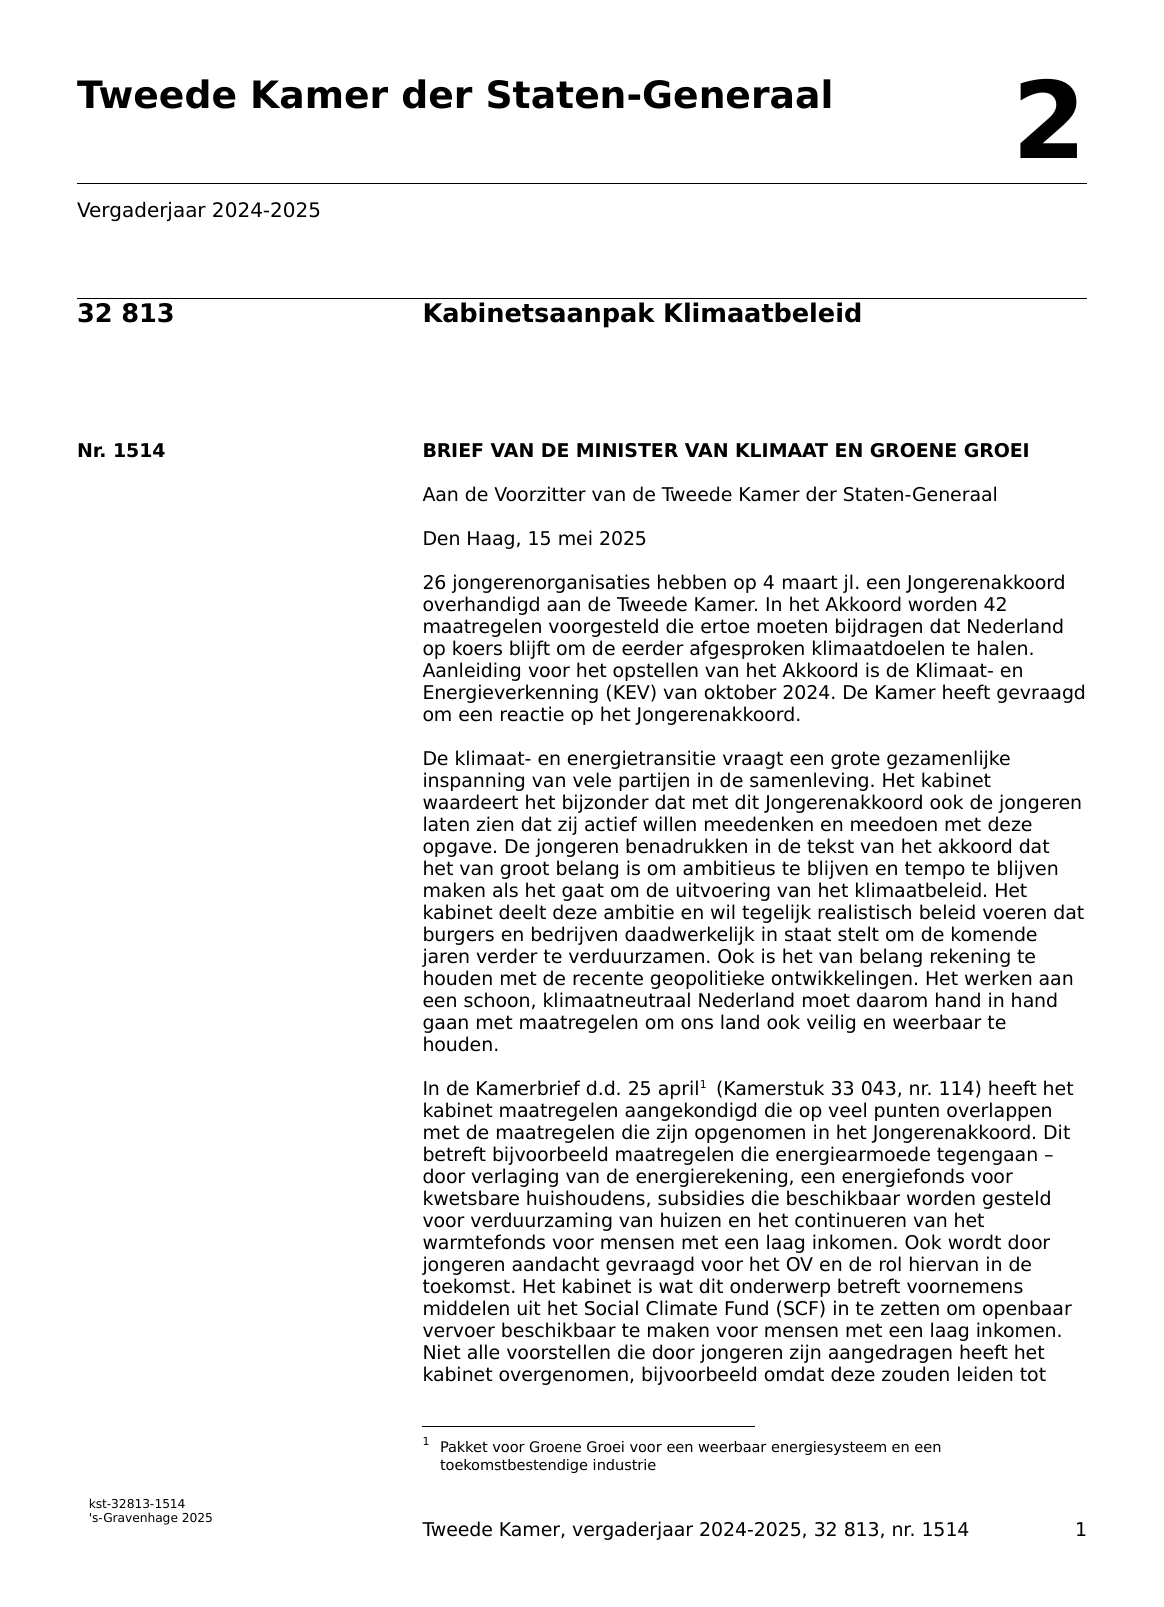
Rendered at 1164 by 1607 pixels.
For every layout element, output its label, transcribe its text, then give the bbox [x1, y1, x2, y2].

text Den Haag, 15 mei 2025 [422, 528, 1087, 550]
text In de Kamerbrief d.d. 25 april (Kamerstuk 33 043, nr. 114) heeft het kabinet maatregelen aangekondigd die op veel punten overlappen met de maatregelen die zijn opgenomen in het Jongerenakkoord. Dit betreft bijvoorbeeld maatregelen die energiearmoede tegengaan – door verlaging van de energierekening, een energiefonds voor kwetsbare huishoudens, subsidies die beschikbaar worden gesteld voor verduurzaming van huizen en het continueren van het warmtefonds voor mensen met een laag inkomen. Ook wordt door jongeren aandacht gevraagd voor het OV en de rol hiervan in de toekomst. Het kabinet is wat dit onderwerp betreft voornemens middelen uit het Social Climate Fund (SCF) in te zetten om openbaar vervoer beschikbaar te maken voor mensen met een laag inkomen. Niet alle voorstellen die door jongeren zijn aangedragen heeft het kabinet overgenomen, bijvoorbeeld omdat deze zouden leiden tot [422, 1078, 1087, 1386]
text 's-Gravenhage 2025 [88, 1511, 323, 1525]
subtitle Nr. 1514 BRIEF VAN DE MINISTER VAN KLIMAAT EN GROENE GROEI [77, 440, 1087, 462]
text kst-32813-1514 [88, 1497, 323, 1511]
table_header Tweede Kamer der Staten-Generaal [77, 59, 886, 183]
text Pakket voor Groene Groei voor een weerbaar energiesysteem en een toekomstbestendige industrie [422, 1435, 1087, 1474]
text Aan de Voorzitter van de Tweede Kamer der Staten-Generaal [422, 484, 1087, 506]
table_cell Vergaderjaar 2024-2025 [77, 184, 1087, 298]
subtitle 32 813 Kabinetsaanpak Klimaatbeleid [77, 299, 1087, 329]
table_header 2 [886, 59, 1087, 183]
text De klimaat- en energietransitie vraagt een grote gezamenlijke inspanning van vele partijen in de samenleving. Het kabinet waardeert het bijzonder dat met dit Jongerenakkoord ook de jongeren laten zien dat zij actief willen meedenken en meedoen met deze opgave. De jongeren benadrukken in de tekst van het akkoord dat het van groot belang is om ambitieus te blijven en tempo te blijven maken als het gaat om de uitvoering van het klimaatbeleid. Het kabinet deelt deze ambitie en wil tegelijk realistisch beleid voeren dat burgers en bedrijven daadwerkelijk in staat stelt om de komende jaren verder te verduurzamen. Ook is het van belang rekening te houden met de recente geopolitieke ontwikkelingen. Het werken aan een schoon, klimaatneutraal Nederland moet daarom hand in hand gaan met maatregelen om ons land ook veilig en weerbaar te houden. [422, 748, 1087, 1056]
text 26 jongerenorganisaties hebben op 4 maart jl. een Jongerenakkoord overhandigd aan de Tweede Kamer. In het Akkoord worden 42 maatregelen voorgesteld die ertoe moeten bijdragen dat Nederland op koers blijft om de eerder afgesproken klimaatdoelen te halen. Aanleiding voor het opstellen van het Akkoord is de Klimaat- en Energieverkenning (KEV) van oktober 2024. De Kamer heeft gevraagd om een reactie op het Jongerenakkoord. [422, 572, 1087, 726]
